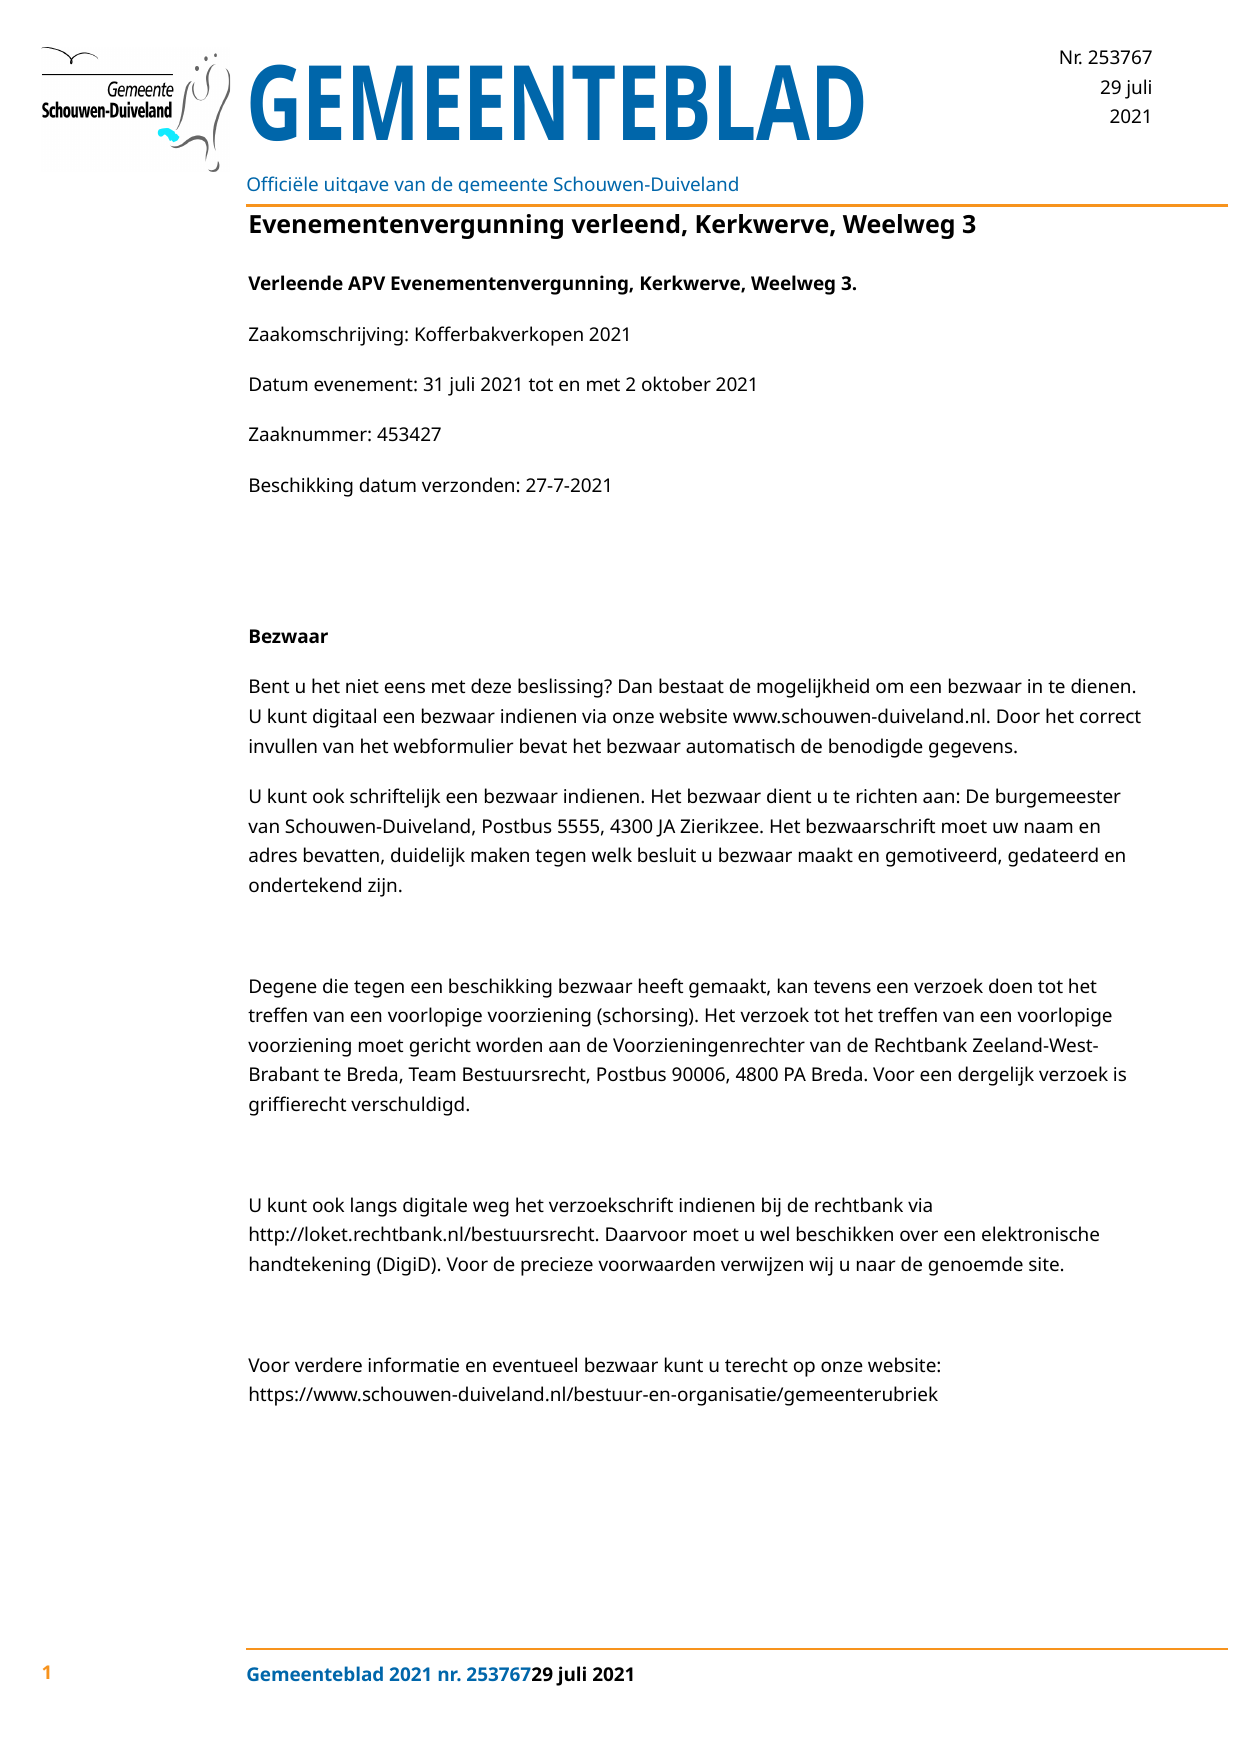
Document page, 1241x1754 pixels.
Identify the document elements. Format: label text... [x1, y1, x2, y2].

text Zaaknummer: 453427 [248, 422, 1152, 447]
text Bezwaar [248, 623, 1152, 649]
text Datum evenement: 31 juli 2021 tot en met 2 oktober 2021 [248, 371, 1152, 397]
text Beschikking datum verzonden: 27-7-2021 [248, 472, 1152, 498]
text Verleende APV Evenementenvergunning, Kerkwerve, Weelweg 3. [248, 270, 1152, 296]
text Bent u het niet eens met deze beslissing? Dan bestaat de mogelijkheid om een bezwaar in te dienen. U kunt digitaal een bezwaar indienen via onze website www.schouwen-duiveland.nl. Door het correct invullen van het webformulier bevat het bezwaar automatisch de benodigde gegevens. [248, 674, 1152, 758]
text Zaakomschrijving: Kofferbakverkopen 2021 [248, 321, 1152, 346]
text Evenementenvergunning verleend, Kerkwerve, Weelweg 3 [248, 207, 1152, 241]
text U kunt ook langs digitale weg het verzoekschrift indienen bij de rechtbank via http://loket.rechtbank.nl/bestuursrecht. Daarvoor moet u wel beschikken over een elektronische handtekening (DigiD). Voor de precieze voorwaarden verwijzen wij u naar de genoemde site. [248, 1192, 1152, 1277]
text Degene die tegen een beschikking bezwaar heeft gemaakt, kan tevens een verzoek doen tot het treffen van een voorlopige voorziening (schorsing). Het verzoek tot het treffen van een voorlopige voorziening moet gericht worden aan de Voorzieningenrechter van de Rechtbank Zeeland-West-Brabant te Breda, Team Bestuursrecht, Postbus 90006, 4800 PA Breda. Voor een dergelijk verzoek is griffierecht verschuldigd. [248, 973, 1152, 1117]
picture [41, 47, 231, 172]
text U kunt ook schriftelijk een bezwaar indienen. Het bezwaar dient u te richten aan: De burgemeester van Schouwen-Duiveland, Postbus 5555, 4300 JA Zierikzee. Het bezwaarschrift moet uw naam en adres bevatten, duidelijk maken tegen welk besluit u bezwaar maakt en gemotiveerd, gedateerd en ondertekend zijn. [248, 783, 1152, 898]
text Voor verdere informatie en eventueel bezwaar kunt u terecht op onze website: https://www.schouwen-duiveland.nl/bestuur-en-organisatie/gemeenterubriek [248, 1352, 1152, 1407]
